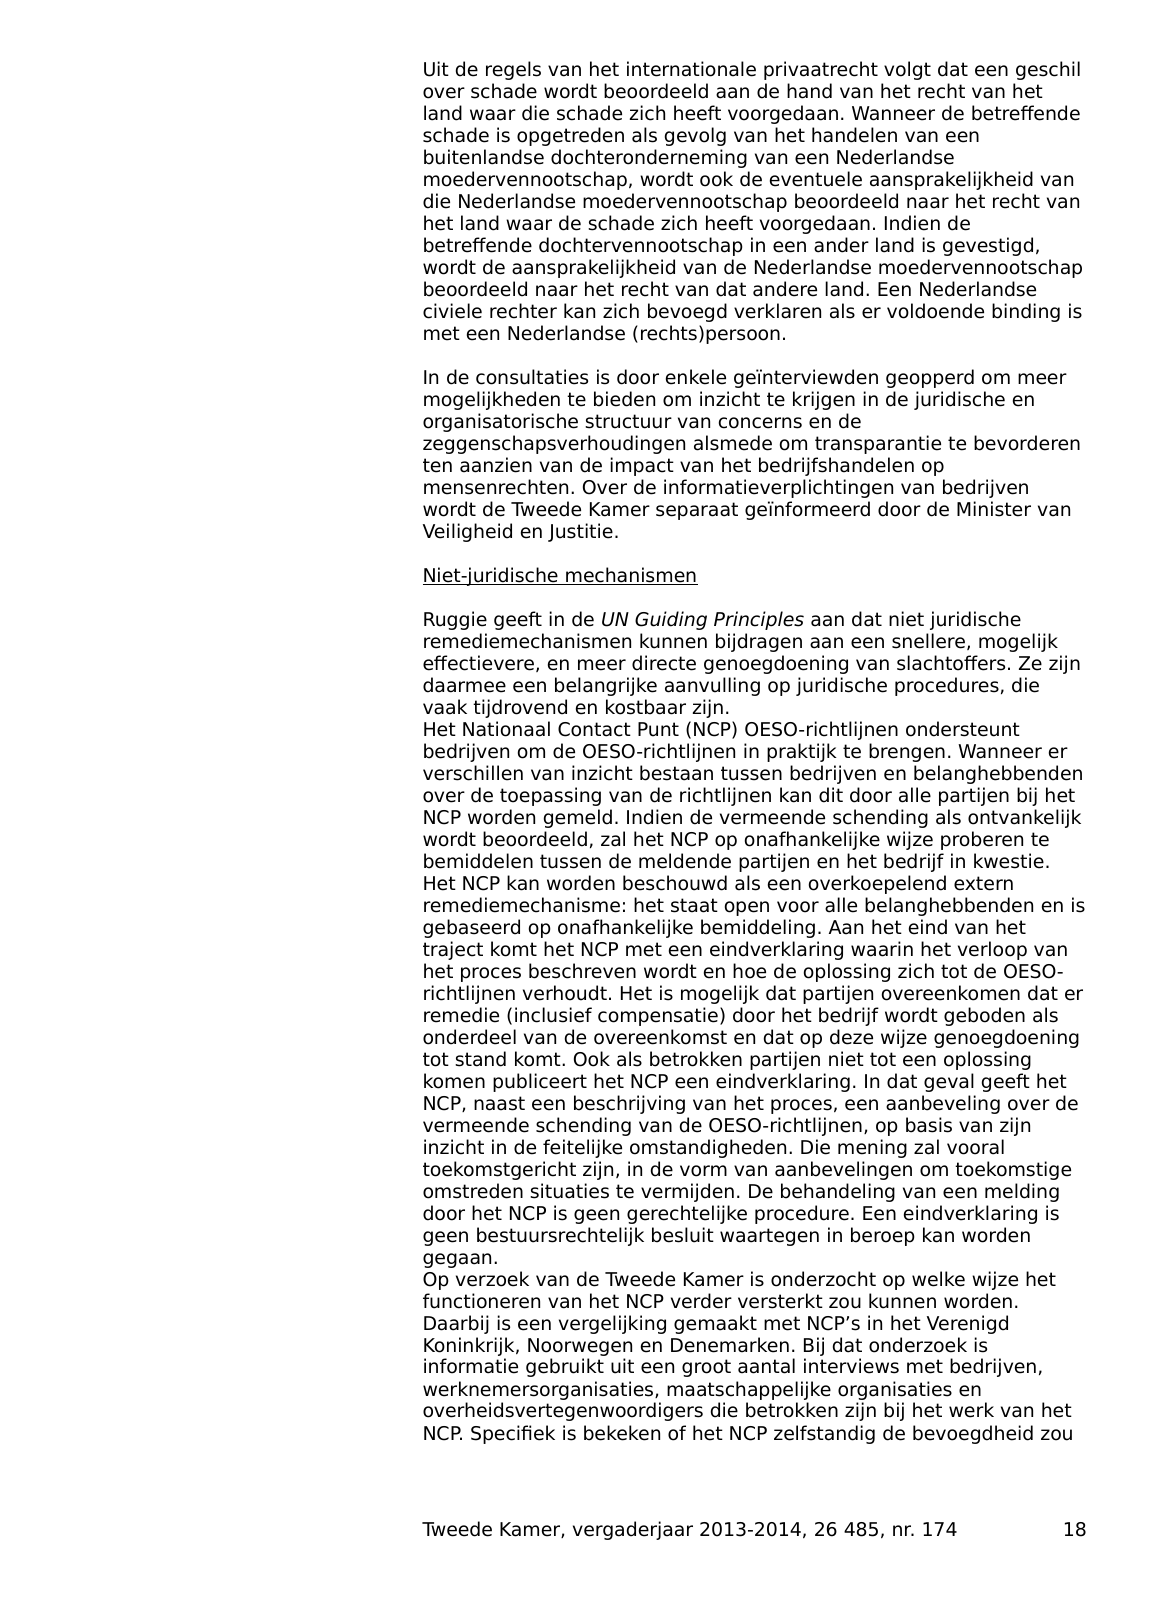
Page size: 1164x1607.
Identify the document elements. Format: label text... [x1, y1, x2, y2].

subtitle Niet-juridische mechanismen [422, 565, 1087, 587]
text Ruggie geeft in de UN Guiding Principles aan dat niet juridische remediemechanismen kunnen bijdragen aan een snellere, mogelijk effectievere, en meer directe genoegdoening van slachtoffers. Ze zijn daarmee een belangrijke aanvulling op juridische procedures, die vaak tijdrovend en kostbaar zijn. [422, 609, 1087, 719]
text Op verzoek van de Tweede Kamer is onderzocht op welke wijze het functioneren van het NCP verder versterkt zou kunnen worden. Daarbij is een vergelijking gemaakt met NCP’s in het Verenigd Koninkrijk, Noorwegen en Denemarken. Bij dat onderzoek is informatie gebruikt uit een groot aantal interviews met bedrijven, werknemersorganisaties, maatschappelijke organisaties en overheidsvertegenwoordigers die betrokken zijn bij het werk van het NCP. Specifiek is bekeken of het NCP zelfstandig de bevoegdheid zou [422, 1268, 1087, 1444]
text Uit de regels van het internationale privaatrecht volgt dat een geschil over schade wordt beoordeeld aan de hand van het recht van het land waar die schade zich heeft voorgedaan. Wanneer de betreffende schade is opgetreden als gevolg van het handelen van een buitenlandse dochteronderneming van een Nederlandse moedervennootschap, wordt ook de eventuele aansprakelijkheid van die Nederlandse moedervennootschap beoordeeld naar het recht van het land waar de schade zich heeft voorgedaan. Indien de betreffende dochtervennootschap in een ander land is gevestigd, wordt de aansprakelijkheid van de Nederlandse moedervennootschap beoordeeld naar het recht van dat andere land. Een Nederlandse civiele rechter kan zich bevoegd verklaren als er voldoende binding is met een Nederlandse (rechts)persoon. [422, 59, 1087, 345]
text In de consultaties is door enkele geïnterviewden geopperd om meer mogelijkheden te bieden om inzicht te krijgen in de juridische en organisatorische structuur van concerns en de zeggenschapsverhoudingen alsmede om transparantie te bevorderen ten aanzien van de impact van het bedrijfshandelen op mensenrechten. Over de informatieverplichtingen van bedrijven wordt de Tweede Kamer separaat geïnformeerd door de Minister van Veiligheid en Justitie. [422, 367, 1087, 543]
text Het Nationaal Contact Punt (NCP) OESO-richtlijnen ondersteunt bedrijven om de OESO-richtlijnen in praktijk te brengen. Wanneer er verschillen van inzicht bestaan tussen bedrijven en belanghebbenden over de toepassing van de richtlijnen kan dit door alle partijen bij het NCP worden gemeld. Indien de vermeende schending als ontvankelijk wordt beoordeeld, zal het NCP op onafhankelijke wijze proberen te bemiddelen tussen de meldende partijen en het bedrijf in kwestie. Het NCP kan worden beschouwd als een overkoepelend extern remediemechanisme: het staat open voor alle belanghebbenden en is gebaseerd op onafhankelijke bemiddeling. Aan het eind van het traject komt het NCP met een eindverklaring waarin het verloop van het proces beschreven wordt en hoe de oplossing zich tot de OESO-richtlijnen verhoudt. Het is mogelijk dat partijen overeenkomen dat er remedie (inclusief compensatie) door het bedrijf wordt geboden als onderdeel van de overeenkomst en dat op deze wijze genoegdoening tot stand komt. Ook als betrokken partijen niet tot een oplossing komen publiceert het NCP een eindverklaring. In dat geval geeft het NCP, naast een beschrijving van het proces, een aanbeveling over de vermeende schending van de OESO-richtlijnen, op basis van zijn inzicht in de feitelijke omstandigheden. Die mening zal vooral toekomstgericht zijn, in de vorm van aanbevelingen om toekomstige omstreden situaties te vermijden. De behandeling van een melding door het NCP is geen gerechtelijke procedure. Een eindverklaring is geen bestuursrechtelijk besluit waartegen in beroep kan worden gegaan. [422, 719, 1087, 1268]
